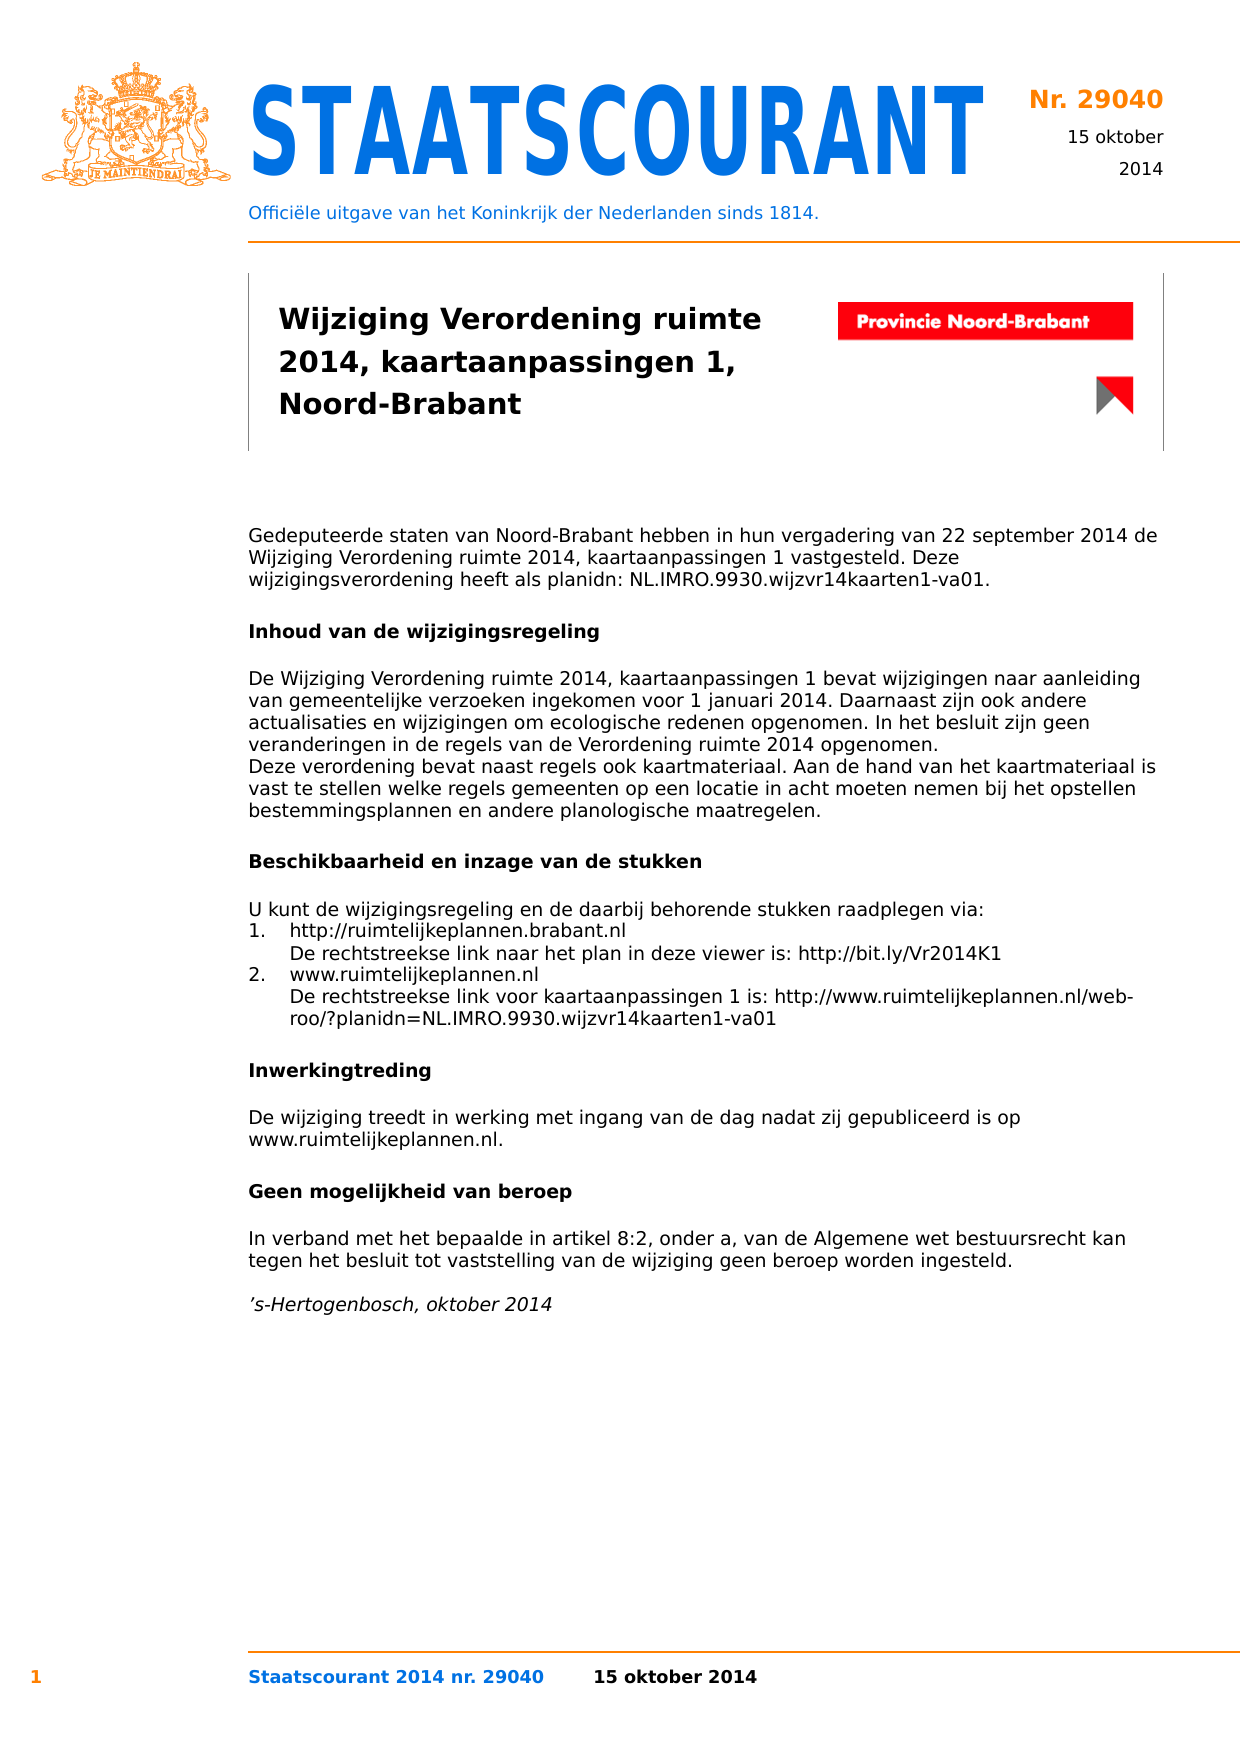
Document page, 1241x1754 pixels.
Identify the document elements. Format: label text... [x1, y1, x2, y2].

text 1. http://ruimtelijkeplannen.brabant.nl [248, 920, 1163, 942]
text ’s-Hertogenbosch, oktober 2014 [248, 1294, 1163, 1316]
table_cell 2014 [998, 153, 1240, 203]
text De rechtstreekse link voor kaartaanpassingen 1 is: http://www.ruimtelijkeplannen.nl/web-roo/?planidn=NL.IMRO.9930.wijzvr14kaarten1-va01 [289, 986, 1163, 1030]
text De Wijziging Verordening ruimte 2014, kaartaanpassingen 1 bevat wijzigingen naar aanleiding van gemeentelijke verzoeken ingekomen voor 1 januari 2014. Daarnaast zijn ook andere actualisaties en wijzigingen om ecologische redenen opgenomen. In het besluit zijn geen veranderingen in de regels van de Verordening ruimte 2014 opgenomen. [248, 668, 1163, 756]
text 2. www.ruimtelijkeplannen.nl [248, 964, 1163, 986]
text De rechtstreekse link naar het plan in deze viewer is: http://bit.ly/Vr2014K1 [289, 942, 1163, 964]
subtitle Geen mogelijkheid van beroep [248, 1181, 1163, 1203]
text Deze verordening bevat naast regels ook kaartmateriaal. Aan de hand van het kaartmateriaal is vast te stellen welke regels gemeenten op een locatie in acht moeten nemen bij het opstellen bestemmingsplannen en andere planologische maatregelen. [248, 756, 1163, 821]
subtitle Beschikbaarheid en inzage van de stukken [248, 851, 1163, 873]
table_header STAATSCOURANT [248, 62, 998, 203]
subtitle Inwerkingtreding [248, 1060, 1163, 1082]
table_cell Officiële uitgave van het Koninkrijk der Nederlanden sinds 1814. [248, 203, 1240, 241]
table_header Nr. 29040 [998, 62, 1240, 121]
text Gedeputeerde staten van Noord-Brabant hebben in hun vergadering van 22 september 2014 de Wijziging Verordening ruimte 2014, kaartaanpassingen 1 vastgesteld. Deze wijzigingsverordening heeft als planidn: NL.IMRO.9930.wijzvr14kaarten1-va01. [248, 525, 1163, 591]
subtitle Inhoud van de wijzigingsregeling [248, 621, 1163, 643]
table_header [25, 62, 248, 241]
text In verband met het bepaalde in artikel 8:2, onder a, van de Algemene wet bestuursrecht kan tegen het besluit tot vaststelling van de wijziging geen beroep worden ingesteld. [248, 1228, 1163, 1272]
table_cell 15 oktober [998, 121, 1240, 153]
text De wijziging treedt in werking met ingang van de dag nadat zij gepubliceerd is op www.ruimtelijkeplannen.nl. [248, 1107, 1163, 1151]
text U kunt de wijzigingsregeling en de daarbij behorende stukken raadplegen via: [248, 898, 1163, 920]
subtitle Wijziging Verordening ruimte 2014, kaartaanpassingen 1, Noord-Brabant [249, 273, 1163, 451]
picture [41, 62, 231, 186]
picture [838, 302, 1134, 415]
